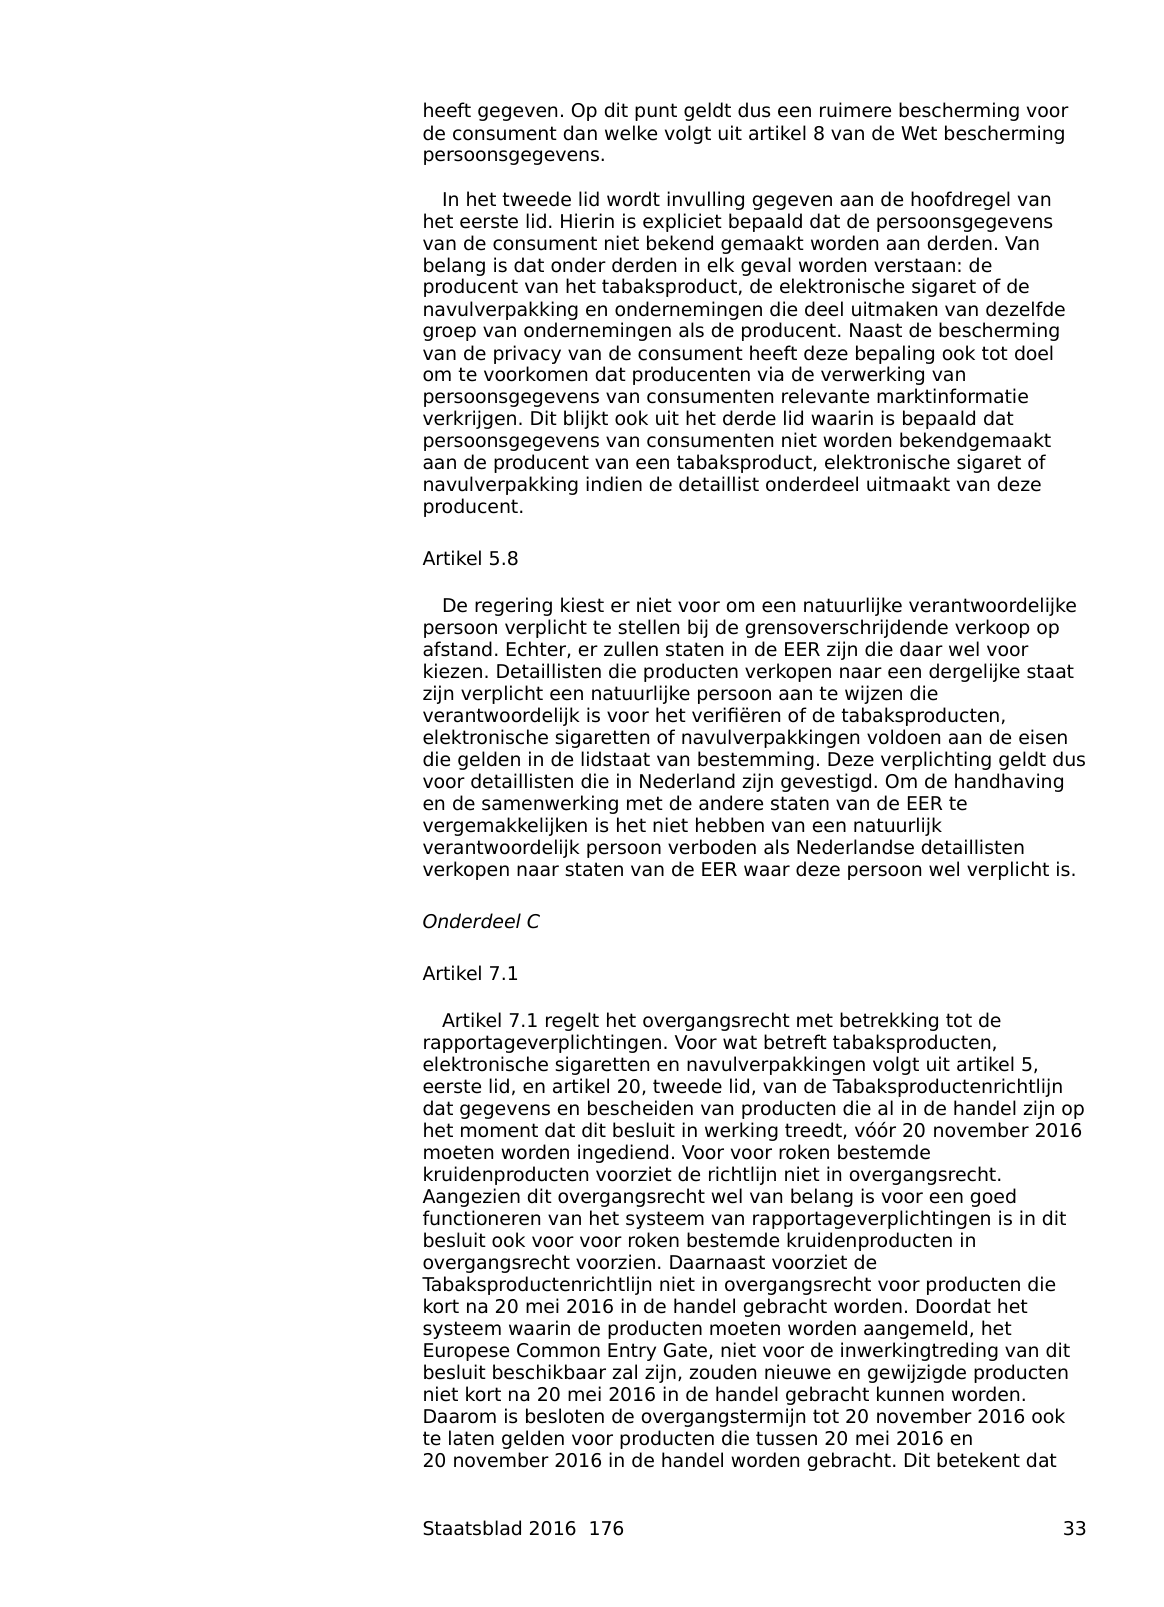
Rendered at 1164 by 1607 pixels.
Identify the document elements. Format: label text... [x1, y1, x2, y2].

text In het tweede lid wordt invulling gegeven aan de hoofdregel van het eerste lid. Hierin is expliciet bepaald dat de persoonsgegevens van de consument niet bekend gemaakt worden aan derden. Van belang is dat onder derden in elk geval worden verstaan: de producent van het tabaksproduct, de elektronische sigaret of de navulverpakking en ondernemingen die deel uitmaken van dezelfde groep van ondernemingen als de producent. Naast de bescherming van de privacy van de consument heeft deze bepaling ook tot doel om te voorkomen dat producenten via de verwerking van persoonsgegevens van consumenten relevante marktinformatie verkrijgen. Dit blijkt ook uit het derde lid waarin is bepaald dat persoonsgegevens van consumenten niet worden bekendgemaakt aan de producent van een tabaksproduct, elektronische sigaret of navulverpakking indien de detaillist onderdeel uitmaakt van deze producent. [422, 188, 1087, 518]
subtitle Onderdeel C [422, 911, 1087, 933]
subtitle Artikel 5.8 [422, 548, 1087, 570]
text Artikel 7.1 regelt het overgangsrecht met betrekking tot de rapportageverplichtingen. Voor wat betreft tabaksproducten, elektronische sigaretten en navulverpakkingen volgt uit artikel 5, eerste lid, en artikel 20, tweede lid, van de Tabaksproductenrichtlijn dat gegevens en bescheiden van producten die al in de handel zijn op het moment dat dit besluit in werking treedt, vóór 20 november 2016 moeten worden ingediend. Voor voor roken bestemde kruidenproducten voorziet de richtlijn niet in overgangsrecht. Aangezien dit overgangsrecht wel van belang is voor een goed functioneren van het systeem van rapportageverplichtingen is in dit besluit ook voor voor roken bestemde kruidenproducten in overgangsrecht voorzien. Daarnaast voorziet de Tabaksproductenrichtlijn niet in overgangsrecht voor producten die kort na 20 mei 2016 in de handel gebracht worden. Doordat het systeem waarin de producten moeten worden aangemeld, het Europese Common Entry Gate, niet voor de inwerkingtreding van dit besluit beschikbaar zal zijn, zouden nieuwe en gewijzigde producten niet kort na 20 mei 2016 in de handel gebracht kunnen worden. Daarom is besloten de overgangstermijn tot 20 november 2016 ook te laten gelden voor producten die tussen 20 mei 2016 en 20 november 2016 in de handel worden gebracht. Dit betekent dat [422, 1010, 1087, 1471]
text De regering kiest er niet voor om een natuurlijke verantwoordelijke persoon verplicht te stellen bij de grensoverschrijdende verkoop op afstand. Echter, er zullen staten in de EER zijn die daar wel voor kiezen. Detaillisten die producten verkopen naar een dergelijke staat zijn verplicht een natuurlijke persoon aan te wijzen die verantwoordelijk is voor het verifiëren of de tabaksproducten, elektronische sigaretten of navulverpakkingen voldoen aan de eisen die gelden in de lidstaat van bestemming. Deze verplichting geldt dus voor detaillisten die in Nederland zijn gevestigd. Om de handhaving en de samenwerking met de andere staten van de EER te vergemakkelijken is het niet hebben van een natuurlijk verantwoordelijk persoon verboden als Nederlandse detaillisten verkopen naar staten van de EER waar deze persoon wel verplicht is. [422, 595, 1087, 881]
subtitle Artikel 7.1 [422, 963, 1087, 985]
text heeft gegeven. Op dit punt geldt dus een ruimere bescherming voor de consument dan welke volgt uit artikel 8 van de Wet bescherming persoonsgegevens. [422, 100, 1087, 166]
